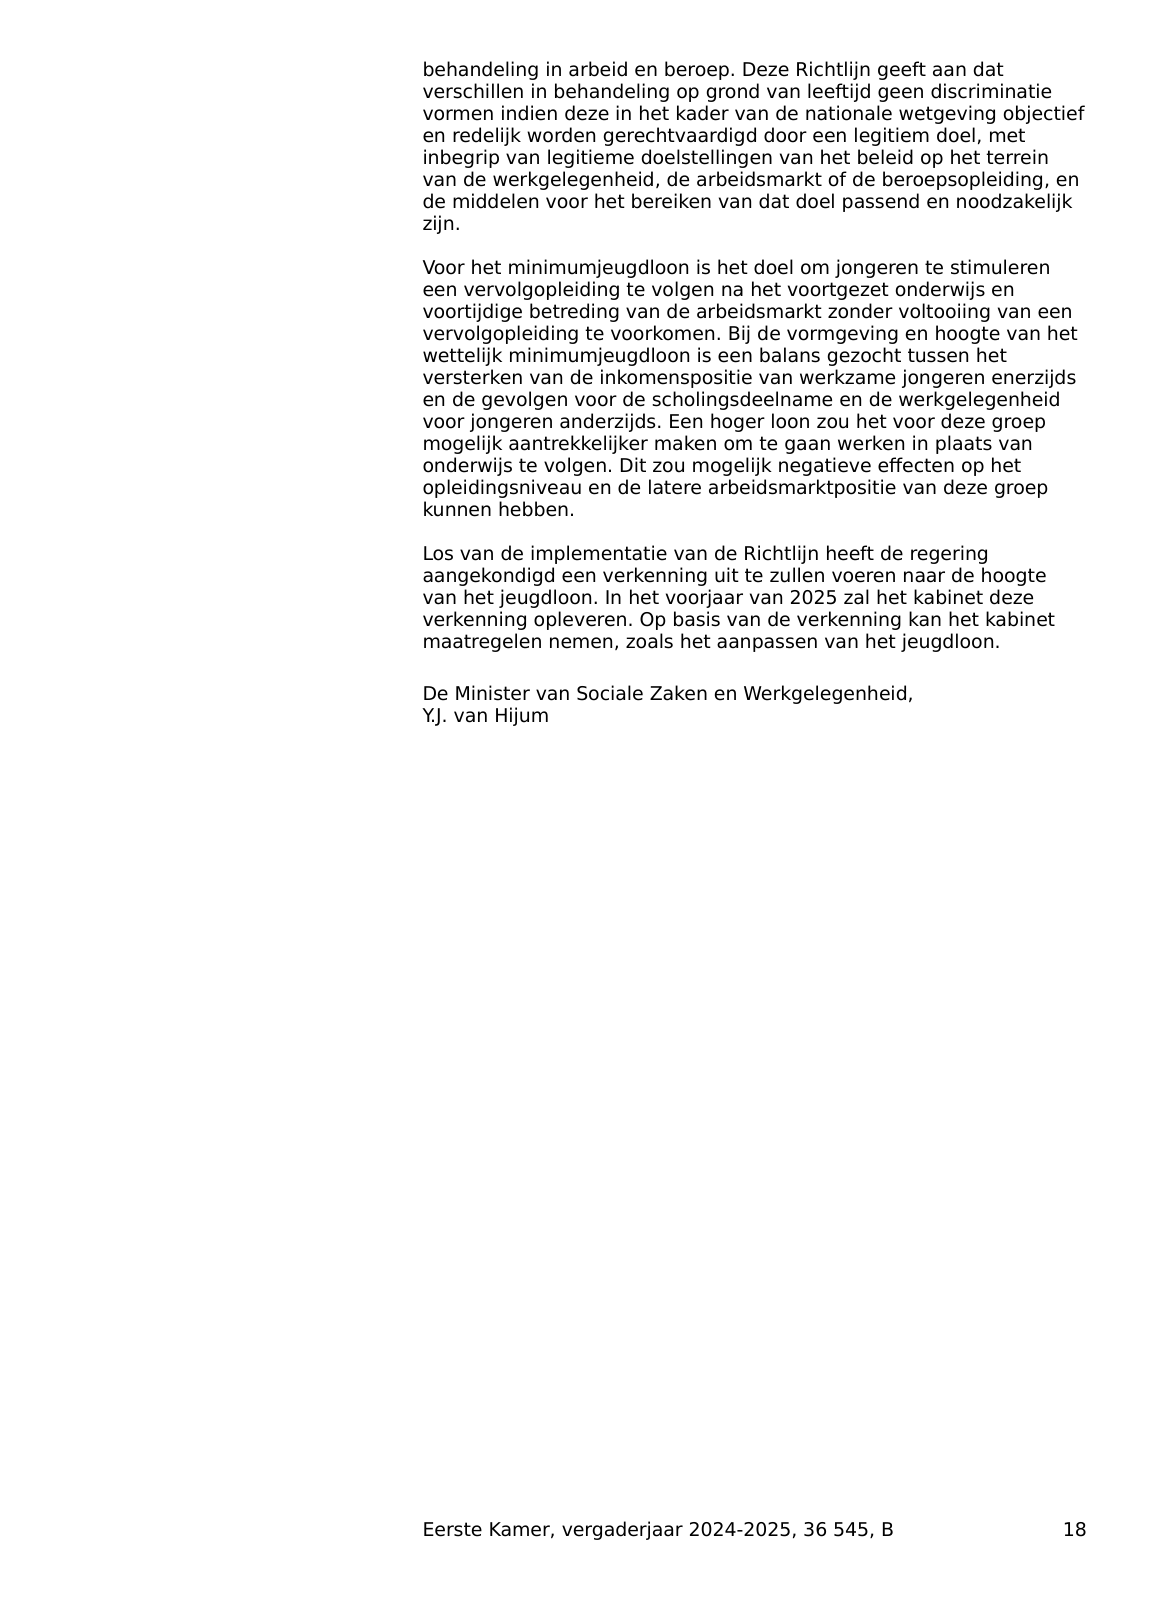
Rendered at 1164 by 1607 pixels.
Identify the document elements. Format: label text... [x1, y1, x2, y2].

text De Minister van Sociale Zaken en Werkgelegenheid, Y.J. van Hijum [422, 683, 1087, 727]
text behandeling in arbeid en beroep. Deze Richtlijn geeft aan dat verschillen in behandeling op grond van leeftijd geen discriminatie vormen indien deze in het kader van de nationale wetgeving objectief en redelijk worden gerechtvaardigd door een legitiem doel, met inbegrip van legitieme doelstellingen van het beleid op het terrein van de werkgelegenheid, de arbeidsmarkt of de beroepsopleiding, en de middelen voor het bereiken van dat doel passend en noodzakelijk zijn. [422, 59, 1087, 235]
text Los van de implementatie van de Richtlijn heeft de regering aangekondigd een verkenning uit te zullen voeren naar de hoogte van het jeugdloon. In het voorjaar van 2025 zal het kabinet deze verkenning opleveren. Op basis van de verkenning kan het kabinet maatregelen nemen, zoals het aanpassen van het jeugdloon. [422, 543, 1087, 653]
text Voor het minimumjeugdloon is het doel om jongeren te stimuleren een vervolgopleiding te volgen na het voortgezet onderwijs en voortijdige betreding van de arbeidsmarkt zonder voltooiing van een vervolgopleiding te voorkomen. Bij de vormgeving en hoogte van het wettelijk minimumjeugdloon is een balans gezocht tussen het versterken van de inkomenspositie van werkzame jongeren enerzijds en de gevolgen voor de scholingsdeelname en de werkgelegenheid voor jongeren anderzijds. Een hoger loon zou het voor deze groep mogelijk aantrekkelijker maken om te gaan werken in plaats van onderwijs te volgen. Dit zou mogelijk negatieve effecten op het opleidingsniveau en de latere arbeidsmarktpositie van deze groep kunnen hebben. [422, 257, 1087, 521]
